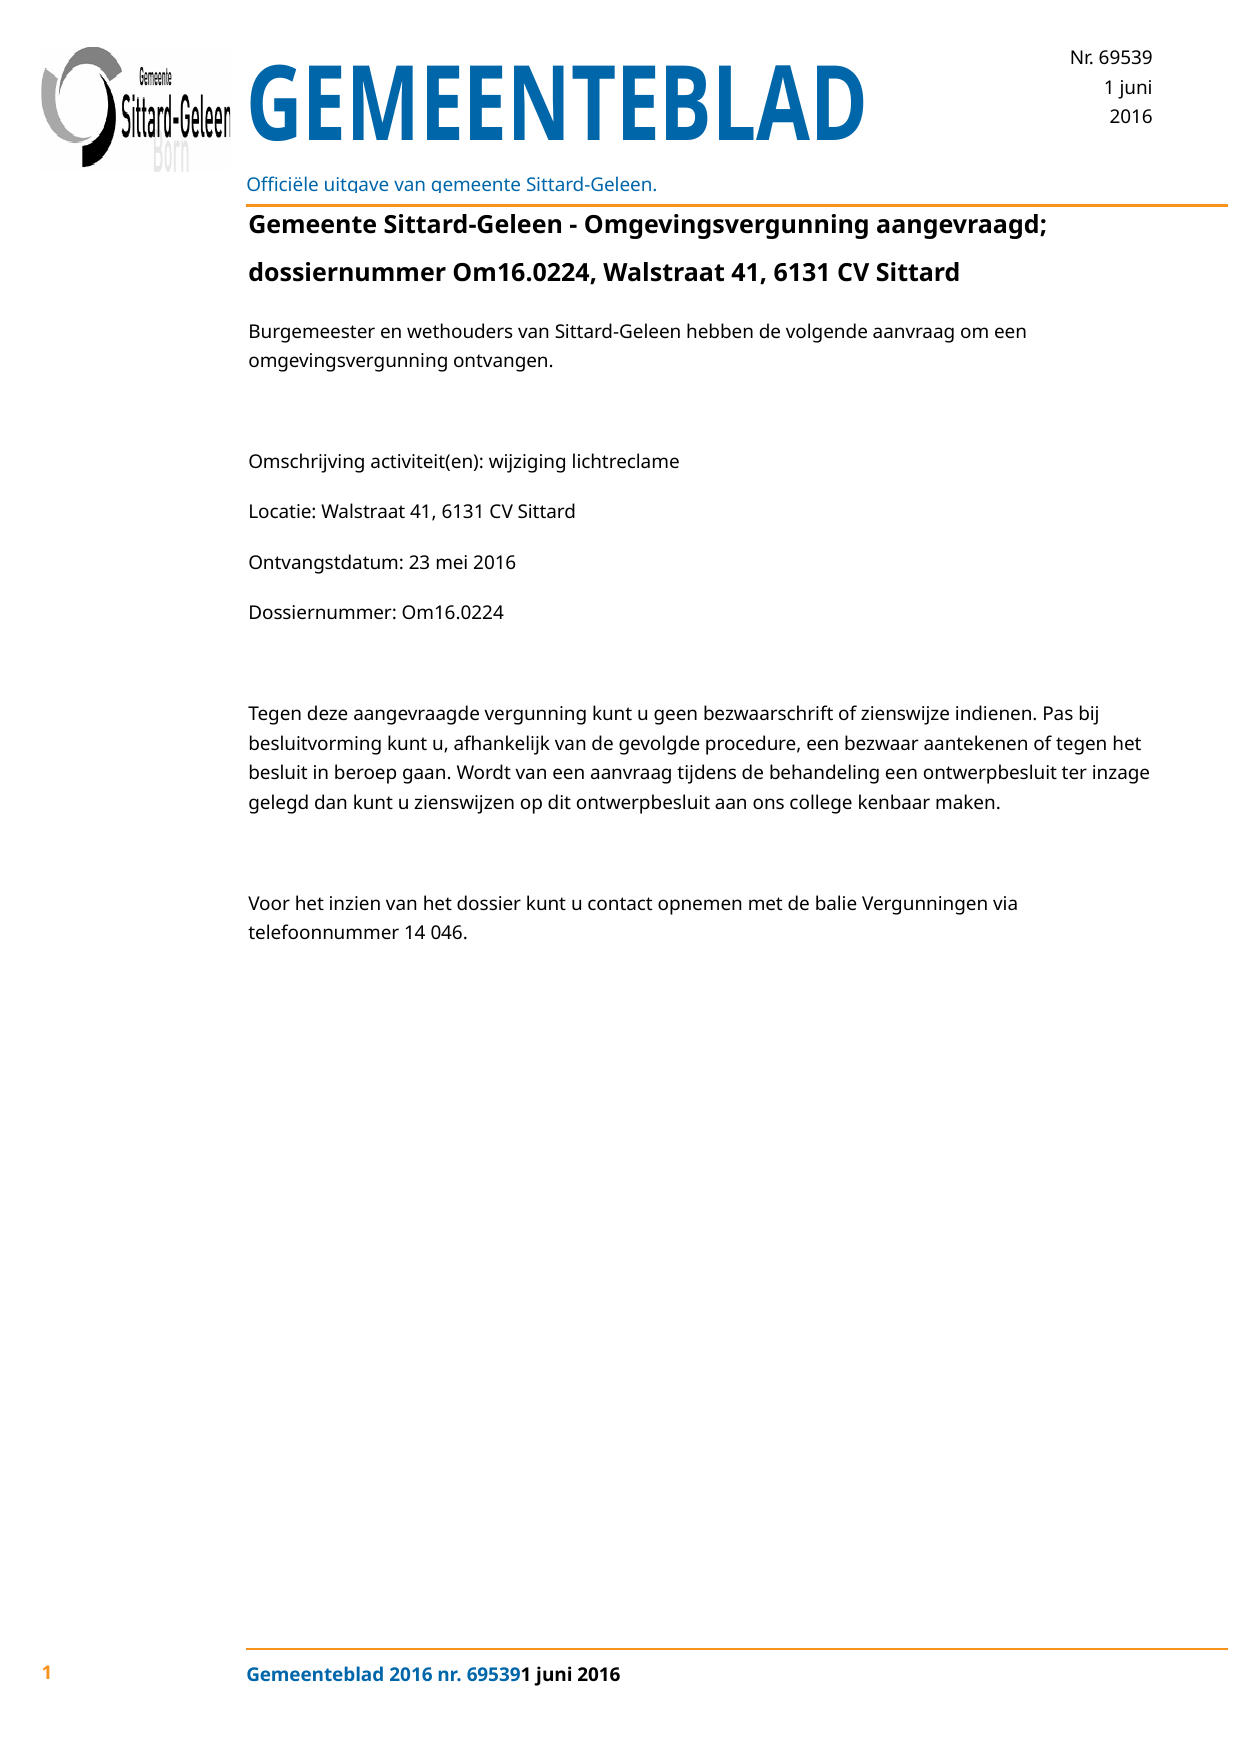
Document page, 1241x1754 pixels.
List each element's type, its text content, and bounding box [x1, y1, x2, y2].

text Ontvangstdatum: 23 mei 2016 [248, 549, 1152, 575]
picture [41, 47, 231, 172]
text Locatie: Walstraat 41, 6131 CV Sittard [248, 499, 1152, 524]
text Tegen deze aangevraagde vergunning kunt u geen bezwaarschrift of zienswijze indienen. Pas bij besluitvorming kunt u, afhankelijk van de gevolgde procedure, een bezwaar aantekenen of tegen het besluit in beroep gaan. Wordt van een aanvraag tijdens de behandeling een ontwerpbesluit ter inzage gelegd dan kunt u zienswijzen op dit ontwerpbesluit aan ons college kenbaar maken. [248, 700, 1152, 815]
text Voor het inzien van het dossier kunt u contact opnemen met de balie Vergunningen via telefoonnummer 14 046. [248, 890, 1152, 945]
text Dossiernummer: Om16.0224 [248, 599, 1152, 625]
text Burgemeester en wethouders van Sittard-Geleen hebben de volgende aanvraag om een omgevingsvergunning ontvangen. [248, 318, 1152, 373]
text Gemeente Sittard-Geleen - Omgevingsvergunning aangevraagd; dossiernummer Om16.0224, Walstraat 41, 6131 CV Sittard [248, 207, 1152, 288]
text Omschrijving activiteit(en): wijziging lichtreclame [248, 448, 1152, 474]
